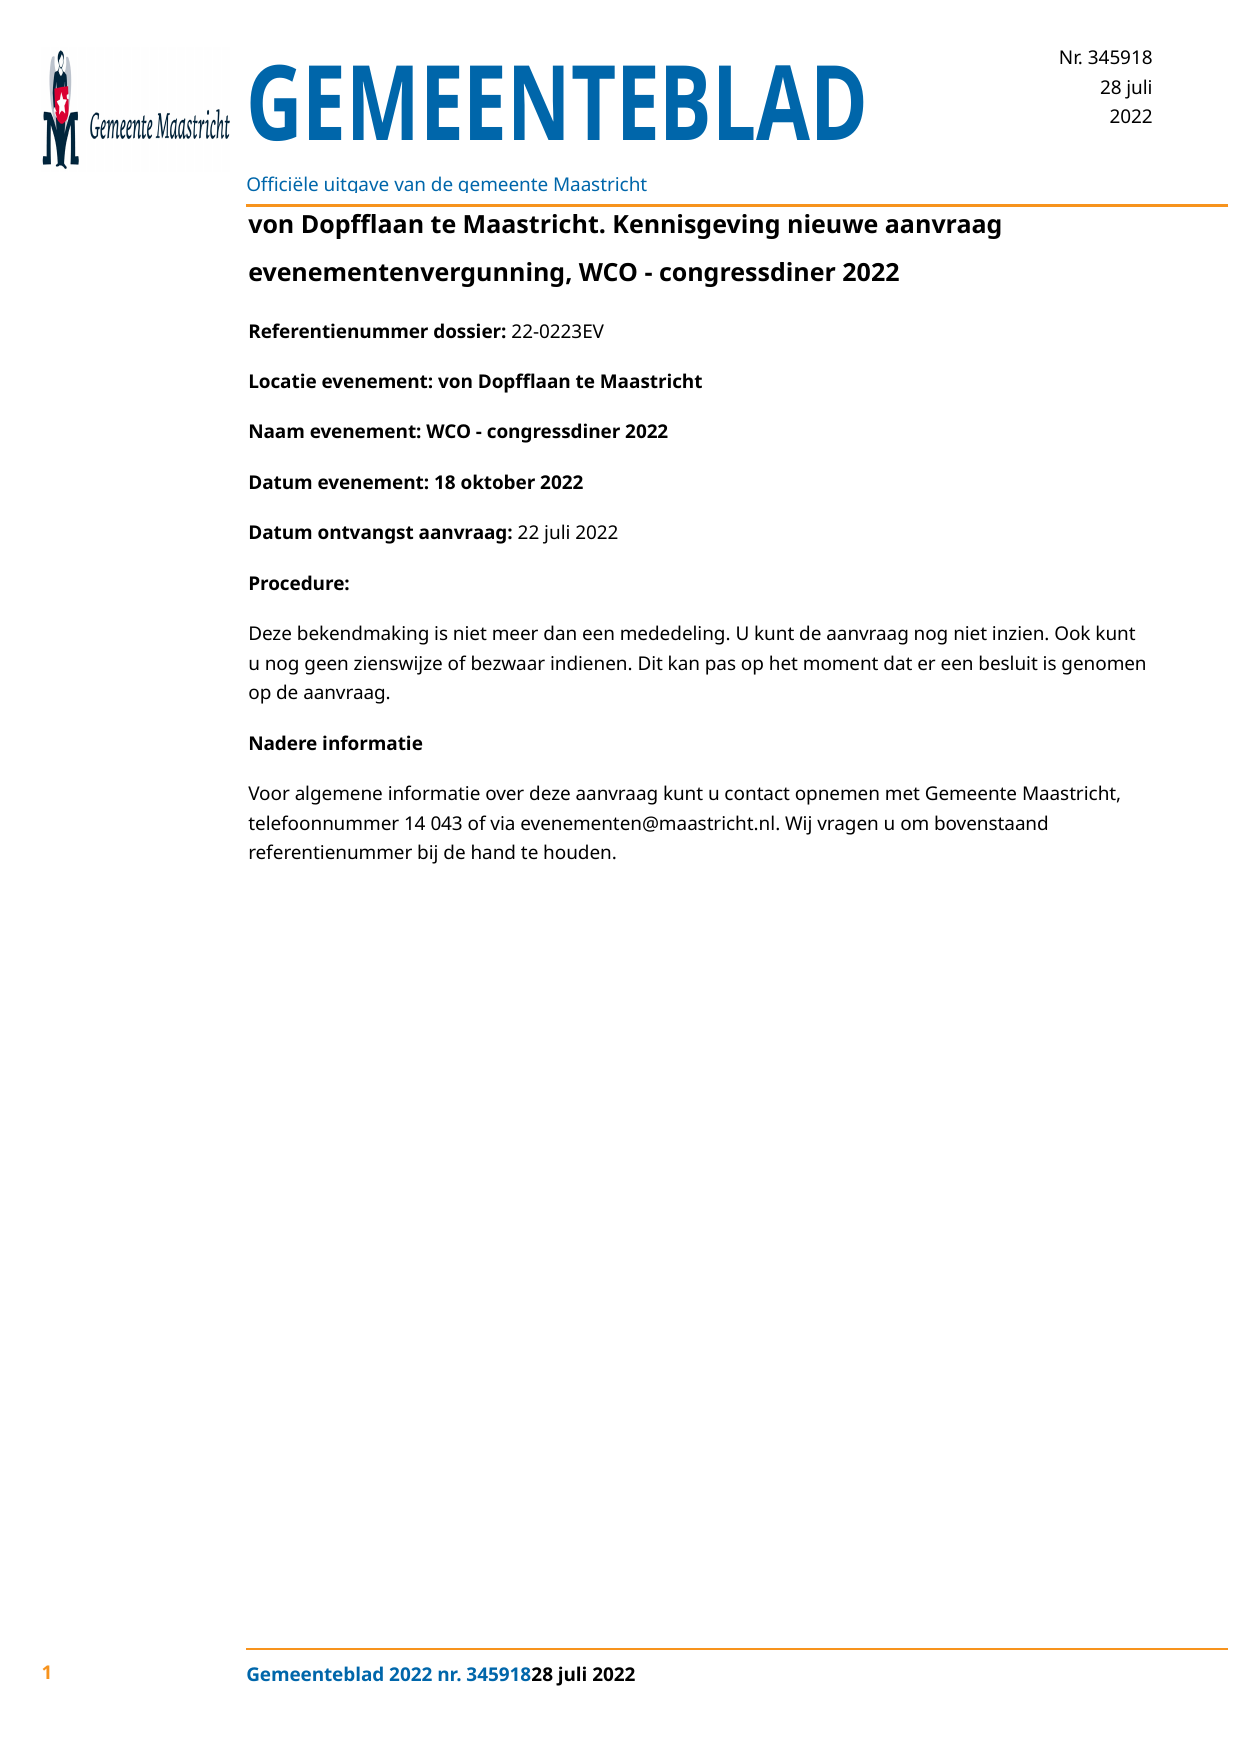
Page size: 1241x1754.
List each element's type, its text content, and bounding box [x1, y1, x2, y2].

text Procedure: [248, 570, 1152, 596]
text Deze bekendmaking is niet meer dan een mededeling. U kunt de aanvraag nog niet inzien. Ook kunt u nog geen zienswijze of bezwaar indienen. Dit kan pas op het moment dat er een besluit is genomen op de aanvraag. [248, 620, 1152, 705]
text Locatie evenement: von Dopfflaan te Maastricht [248, 368, 1152, 394]
picture [41, 47, 231, 172]
text von Dopfflaan te Maastricht. Kennisgeving nieuwe aanvraag evenementenvergunning, WCO - congressdiner 2022 [248, 207, 1152, 288]
text Voor algemene informatie over deze aanvraag kunt u contact opnemen met Gemeente Maastricht, telefoonnummer 14 043 of via evenementen@maastricht.nl. Wij vragen u om bovenstaand referentienummer bij de hand te houden. [248, 780, 1152, 865]
text Referentienummer dossier: 22-0223EV [248, 318, 1152, 344]
text Naam evenement: WCO - congressdiner 2022 [248, 419, 1152, 444]
text Nadere informatie [248, 730, 1152, 756]
text Datum ontvangst aanvraag: 22 juli 2022 [248, 519, 1152, 545]
text Datum evenement: 18 oktober 2022 [248, 469, 1152, 495]
